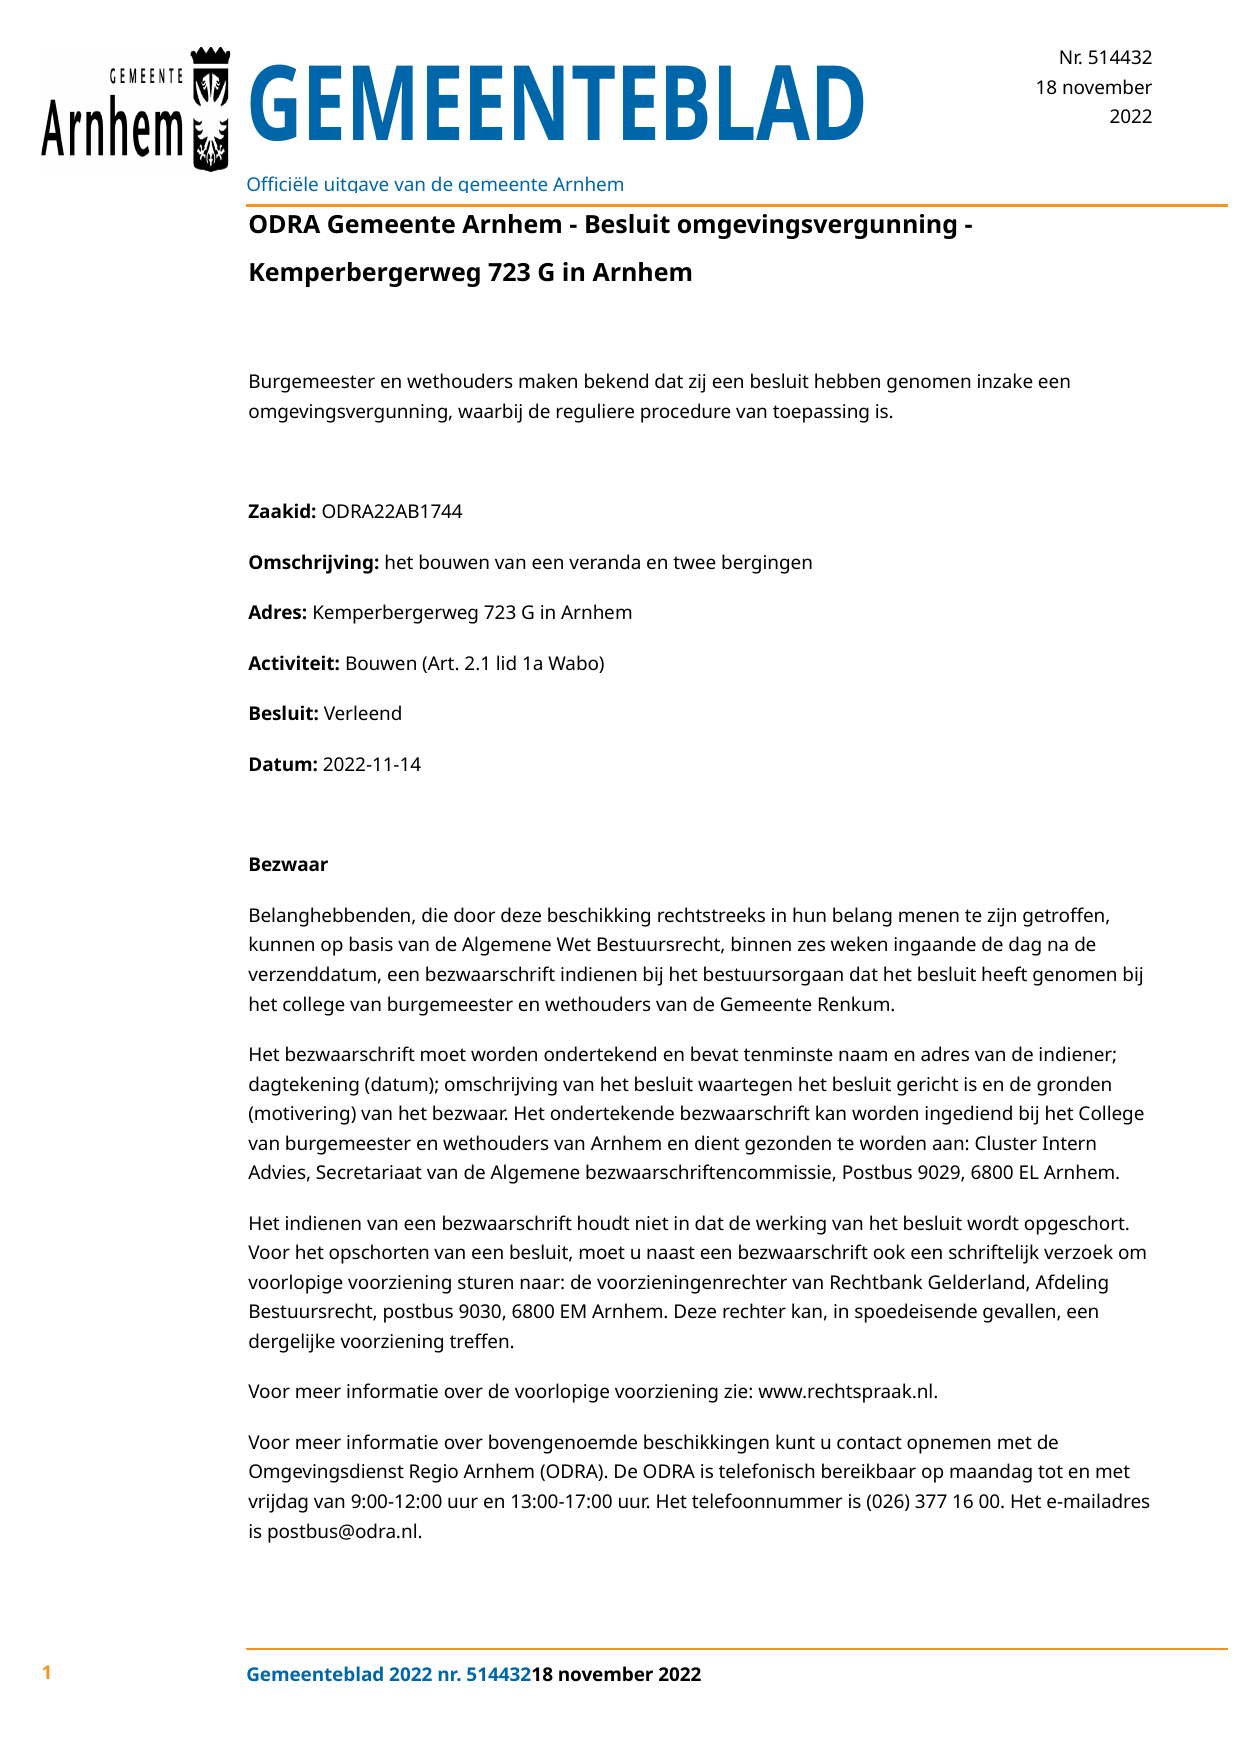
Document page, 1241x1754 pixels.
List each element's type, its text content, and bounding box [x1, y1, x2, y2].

text Datum: 2022-11-14 [248, 751, 1152, 777]
text Activiteit: Bouwen (Art. 2.1 lid 1a Wabo) [248, 650, 1152, 676]
text Besluit: Verleend [248, 700, 1152, 726]
text Adres: Kemperbergerweg 723 G in Arnhem [248, 599, 1152, 625]
picture [41, 47, 231, 172]
text Bezwaar [248, 852, 1152, 877]
text ODRA Gemeente Arnhem - Besluit omgevingsvergunning - Kemperbergerweg 723 G in Arnhem [248, 207, 1152, 288]
text Voor meer informatie over bovengenoemde beschikkingen kunt u contact opnemen met de Omgevingsdienst Regio Arnhem (ODRA). De ODRA is telefonisch bereikbaar op maandag tot en met vrijdag van 9:00-12:00 uur en 13:00-17:00 uur. Het telefoonnummer is (026) 377 16 00. Het e-mailadres is postbus@odra.nl. [248, 1429, 1152, 1544]
text Burgemeester en wethouders maken bekend dat zij een besluit hebben genomen inzake een omgevingsvergunning, waarbij de reguliere procedure van toepassing is. [248, 368, 1152, 424]
text Voor meer informatie over de voorlopige voorziening zie: www.rechtspraak.nl. [248, 1379, 1152, 1404]
text Het bezwaarschrift moet worden ondertekend en bevat tenminste naam en adres van de indiener; dagtekening (datum); omschrijving van het besluit waartegen het besluit gericht is en de gronden (motivering) van het bezwaar. Het ondertekende bezwaarschrift kan worden ingediend bij het College van burgemeester en wethouders van Arnhem en dient gezonden te worden aan: Cluster Intern Advies, Secretariaat van de Algemene bezwaarschriftencommissie, Postbus 9029, 6800 EL Arnhem. [248, 1041, 1152, 1185]
text Het indienen van een bezwaarschrift houdt niet in dat de werking van het besluit wordt opgeschort. Voor het opschorten van een besluit, moet u naast een bezwaarschrift ook een schriftelijk verzoek om voorlopige voorziening sturen naar: de voorzieningenrechter van Rechtbank Gelderland, Afdeling Bestuursrecht, postbus 9030, 6800 EM Arnhem. Deze rechter kan, in spoedeisende gevallen, een dergelijke voorziening treffen. [248, 1210, 1152, 1354]
text Belanghebbenden, die door deze beschikking rechtstreeks in hun belang menen te zijn getroffen, kunnen op basis van de Algemene Wet Bestuursrecht, binnen zes weken ingaande de dag na de verzenddatum, een bezwaarschrift indienen bij het bestuursorgaan dat het besluit heeft genomen bij het college van burgemeester en wethouders van de Gemeente Renkum. [248, 902, 1152, 1017]
text Zaakid: ODRA22AB1744 [248, 499, 1152, 524]
text Omschrijving: het bouwen van een veranda en twee bergingen [248, 549, 1152, 575]
